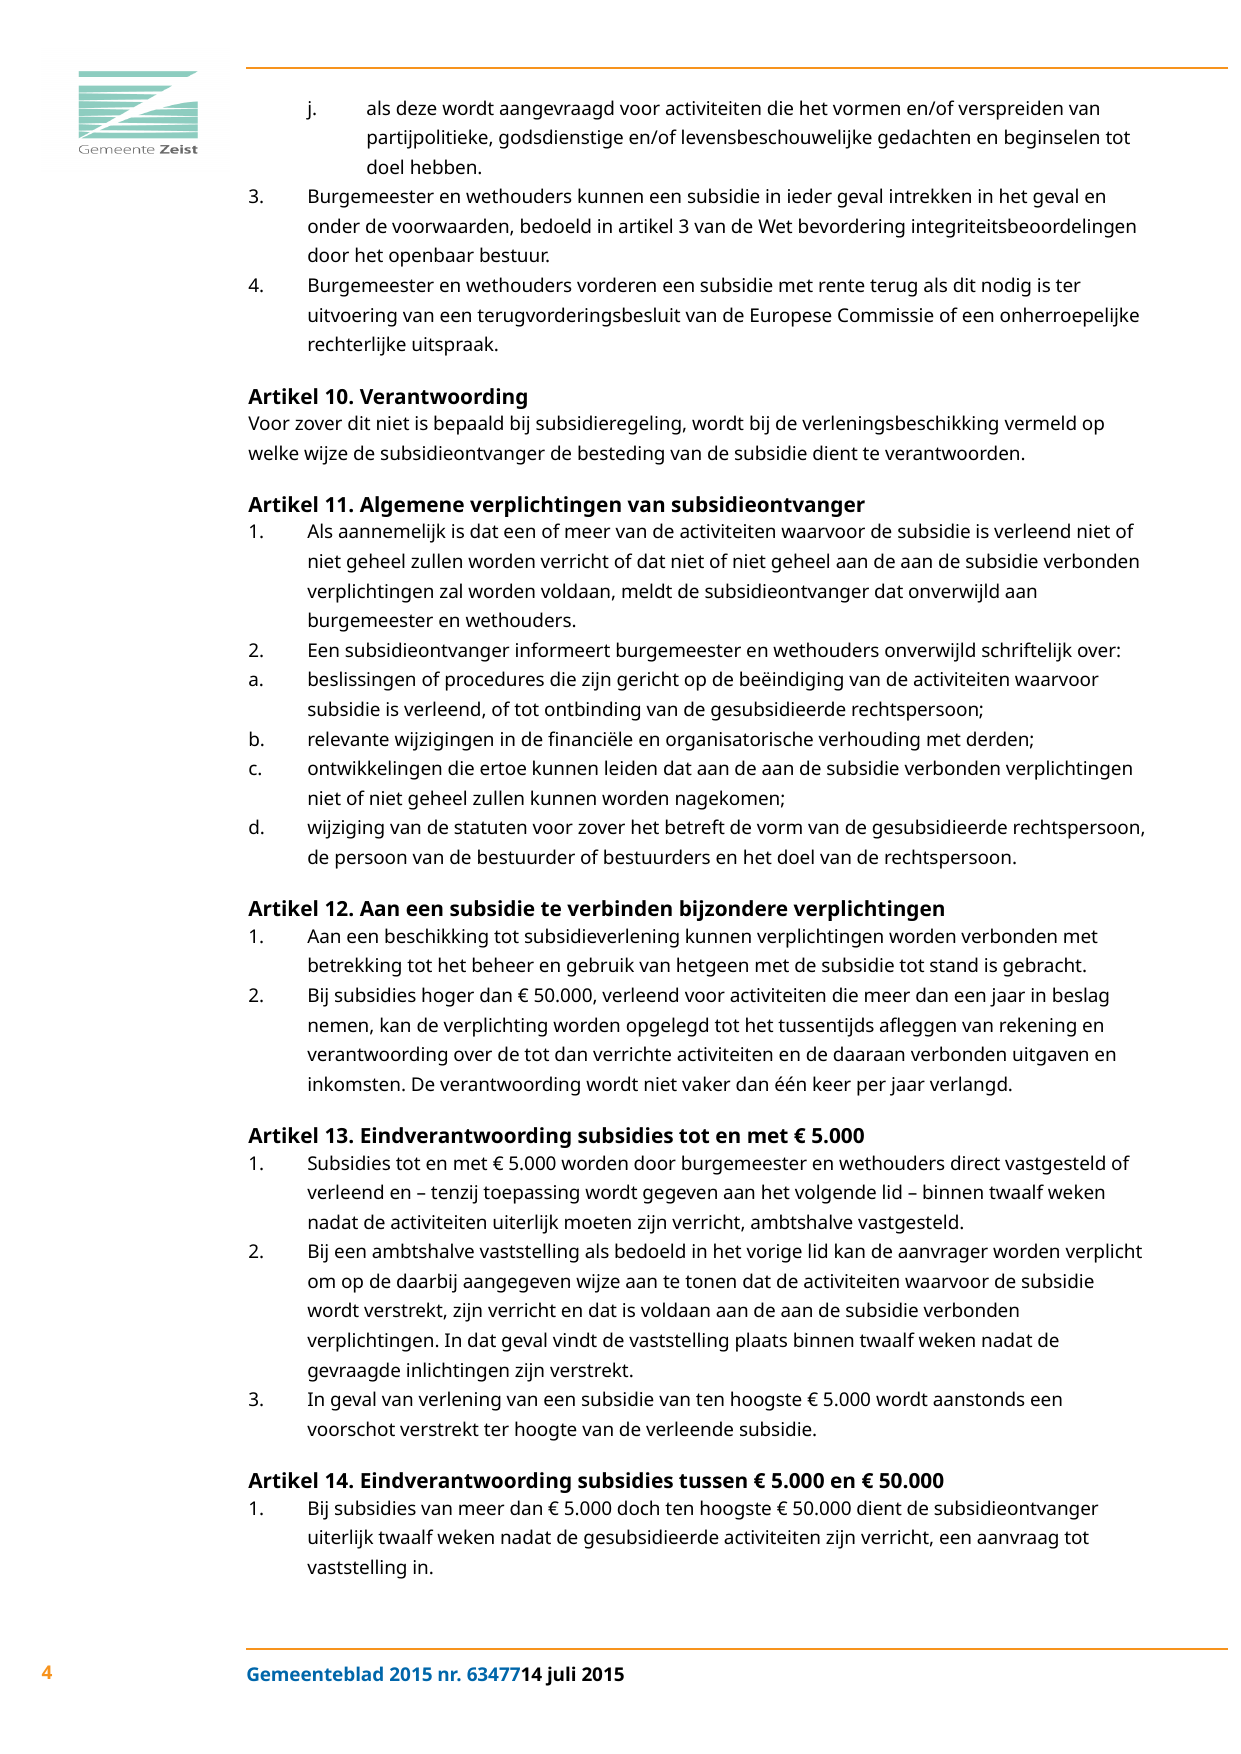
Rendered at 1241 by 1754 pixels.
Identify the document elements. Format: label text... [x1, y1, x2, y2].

text Artikel 12. Aan een subsidie te verbinden bijzondere verplichtingen [248, 894, 1152, 923]
list In geval van verlening van een subsidie van ten hoogste € 5.000 wordt aanstonds een voorschot verstrekt ter hoogte van de verleende subsidie. [248, 1386, 1152, 1442]
picture [41, 47, 231, 172]
text Artikel 11. Algemene verplichtingen van subsidieontvanger [248, 490, 1152, 519]
text Artikel 13. Eindverantwoording subsidies tot en met € 5.000 [248, 1121, 1152, 1150]
list relevante wijzigingen in de financiële en organisatorische verhouding met derden; [248, 726, 1152, 752]
list als deze wordt aangevraagd voor activiteiten die het vormen en/of verspreiden van partijpolitieke, godsdienstige en/of levensbeschouwelijke gedachten en beginselen tot doel hebben. [307, 95, 1152, 180]
list Subsidies tot en met € 5.000 worden door burgemeester en wethouders direct vastgesteld of verleend en – tenzij toepassing wordt gegeven aan het volgende lid – binnen twaalf weken nadat de activiteiten uiterlijk moeten zijn verricht, ambtshalve vastgesteld. [248, 1150, 1152, 1235]
text Voor zover dit niet is bepaald bij subsidieregeling, wordt bij de verleningsbeschikking vermeld op welke wijze de subsidieontvanger de besteding van de subsidie dient te verantwoorden. [248, 410, 1152, 466]
list wijziging van de statuten voor zover het betreft de vorm van de gesubsidieerde rechtspersoon, de persoon van de bestuurder of bestuurders en het doel van de rechtspersoon. [248, 814, 1152, 870]
list Aan een beschikking tot subsidieverlening kunnen verplichtingen worden verbonden met betrekking tot het beheer en gebruik van hetgeen met de subsidie tot stand is gebracht. [248, 923, 1152, 978]
list Een subsidieontvanger informeert burgemeester en wethouders onverwijld schriftelijk over: [248, 637, 1152, 663]
list Als aannemelijk is dat een of meer van de activiteiten waarvoor de subsidie is verleend niet of niet geheel zullen worden verricht of dat niet of niet geheel aan de aan de subsidie verbonden verplichtingen zal worden voldaan, meldt de subsidieontvanger dat onverwijld aan burgemeester en wethouders. [248, 519, 1152, 633]
list Bij subsidies van meer dan € 5.000 doch ten hoogste € 50.000 dient de subsidieontvanger uiterlijk twaalf weken nadat de gesubsidieerde activiteiten zijn verricht, een aanvraag tot vaststelling in. [248, 1495, 1152, 1580]
text Artikel 14. Eindverantwoording subsidies tussen € 5.000 en € 50.000 [248, 1466, 1152, 1495]
text Artikel 10. Verantwoording [248, 382, 1152, 410]
list ontwikkelingen die ertoe kunnen leiden dat aan de aan de subsidie verbonden verplichtingen niet of niet geheel zullen kunnen worden nagekomen; [248, 755, 1152, 811]
list Burgemeester en wethouders vorderen een subsidie met rente terug als dit nodig is ter uitvoering van een terugvorderingsbesluit van de Europese Commissie of een onherroepelijke rechterlijke uitspraak. [248, 272, 1152, 357]
list beslissingen of procedures die zijn gericht op de beëindiging van de activiteiten waarvoor subsidie is verleend, of tot ontbinding van de gesubsidieerde rechtspersoon; [248, 667, 1152, 722]
list Bij een ambtshalve vaststelling als bedoeld in het vorige lid kan de aanvrager worden verplicht om op de daarbij aangegeven wijze aan te tonen dat de activiteiten waarvoor de subsidie wordt verstrekt, zijn verricht en dat is voldaan aan de aan de subsidie verbonden verplichtingen. In dat geval vindt de vaststelling plaats binnen twaalf weken nadat de gevraagde inlichtingen zijn verstrekt. [248, 1238, 1152, 1383]
list Bij subsidies hoger dan € 50.000, verleend voor activiteiten die meer dan een jaar in beslag nemen, kan de verplichting worden opgelegd tot het tussentijds afleggen van rekening en verantwoording over de tot dan verrichte activiteiten en de daaraan verbonden uitgaven en inkomsten. De verantwoording wordt niet vaker dan één keer per jaar verlangd. [248, 982, 1152, 1097]
list Burgemeester en wethouders kunnen een subsidie in ieder geval intrekken in het geval en onder de voorwaarden, bedoeld in artikel 3 van de Wet bevordering integriteitsbeoordelingen door het openbaar bestuur. [248, 183, 1152, 268]
